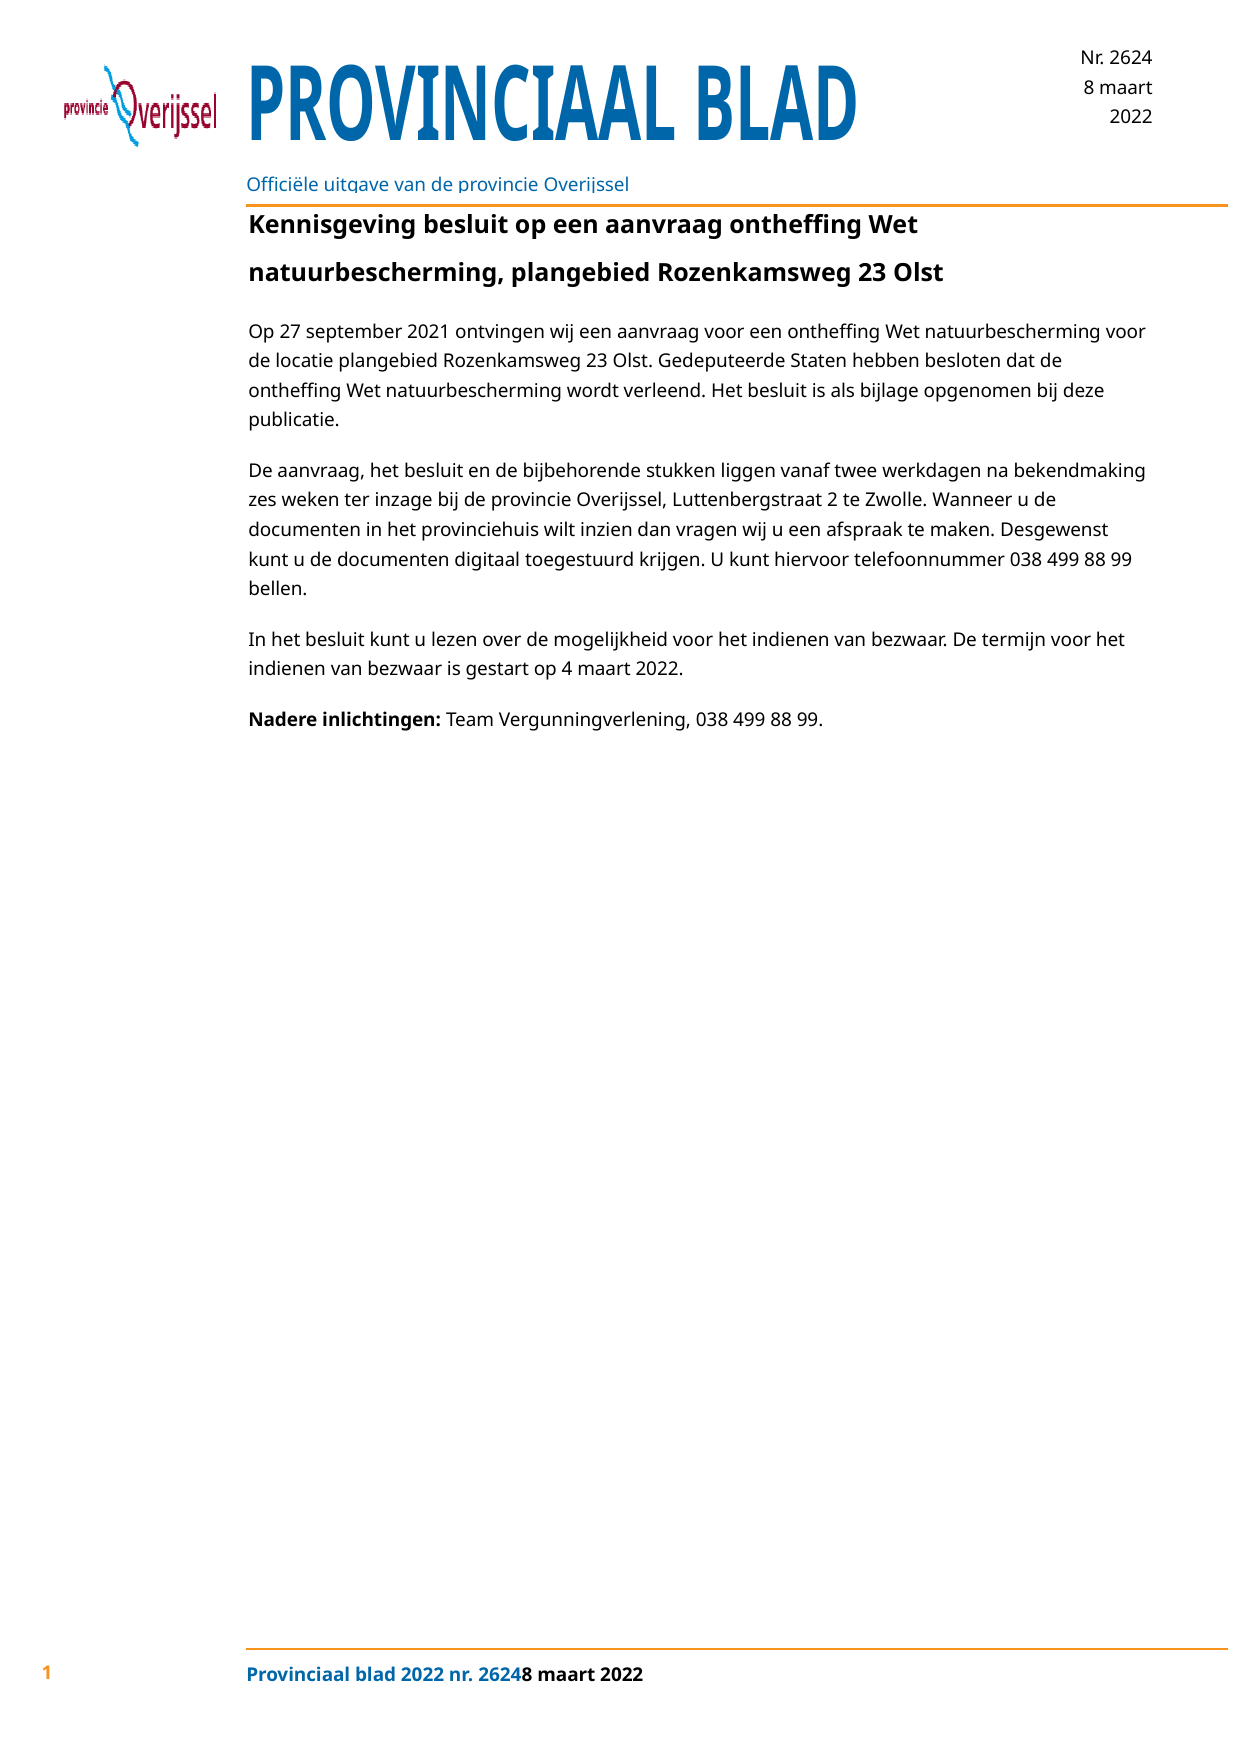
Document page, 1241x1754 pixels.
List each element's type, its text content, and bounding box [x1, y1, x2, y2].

text Kennisgeving besluit op een aanvraag ontheffing Wet natuurbescherming, plangebied Rozenkamsweg 23 Olst [248, 207, 1152, 288]
text De aanvraag, het besluit en de bijbehorende stukken liggen vanaf twee werkdagen na bekendmaking zes weken ter inzage bij de provincie Overijssel, Luttenbergstraat 2 te Zwolle. Wanneer u de documenten in het provinciehuis wilt inzien dan vragen wij u een afspraak te maken. Desgewenst kunt u de documenten digitaal toegestuurd krijgen. U kunt hiervoor telefoonnummer 038 499 88 99 bellen. [248, 457, 1152, 601]
text Op 27 september 2021 ontvingen wij een aanvraag voor een ontheffing Wet natuurbescherming voor de locatie plangebied Rozenkamsweg 23 Olst. Gedeputeerde Staten hebben besloten dat de ontheffing Wet natuurbescherming wordt verleend. Het besluit is als bijlage opgenomen bij deze publicatie. [248, 318, 1152, 432]
text Nadere inlichtingen: Team Vergunningverlening, 038 499 88 99. [248, 706, 1152, 732]
text In het besluit kunt u lezen over de mogelijkheid voor het indienen van bezwaar. De termijn voor het indienen van bezwaar is gestart op 4 maart 2022. [248, 626, 1152, 681]
picture [41, 47, 231, 172]
